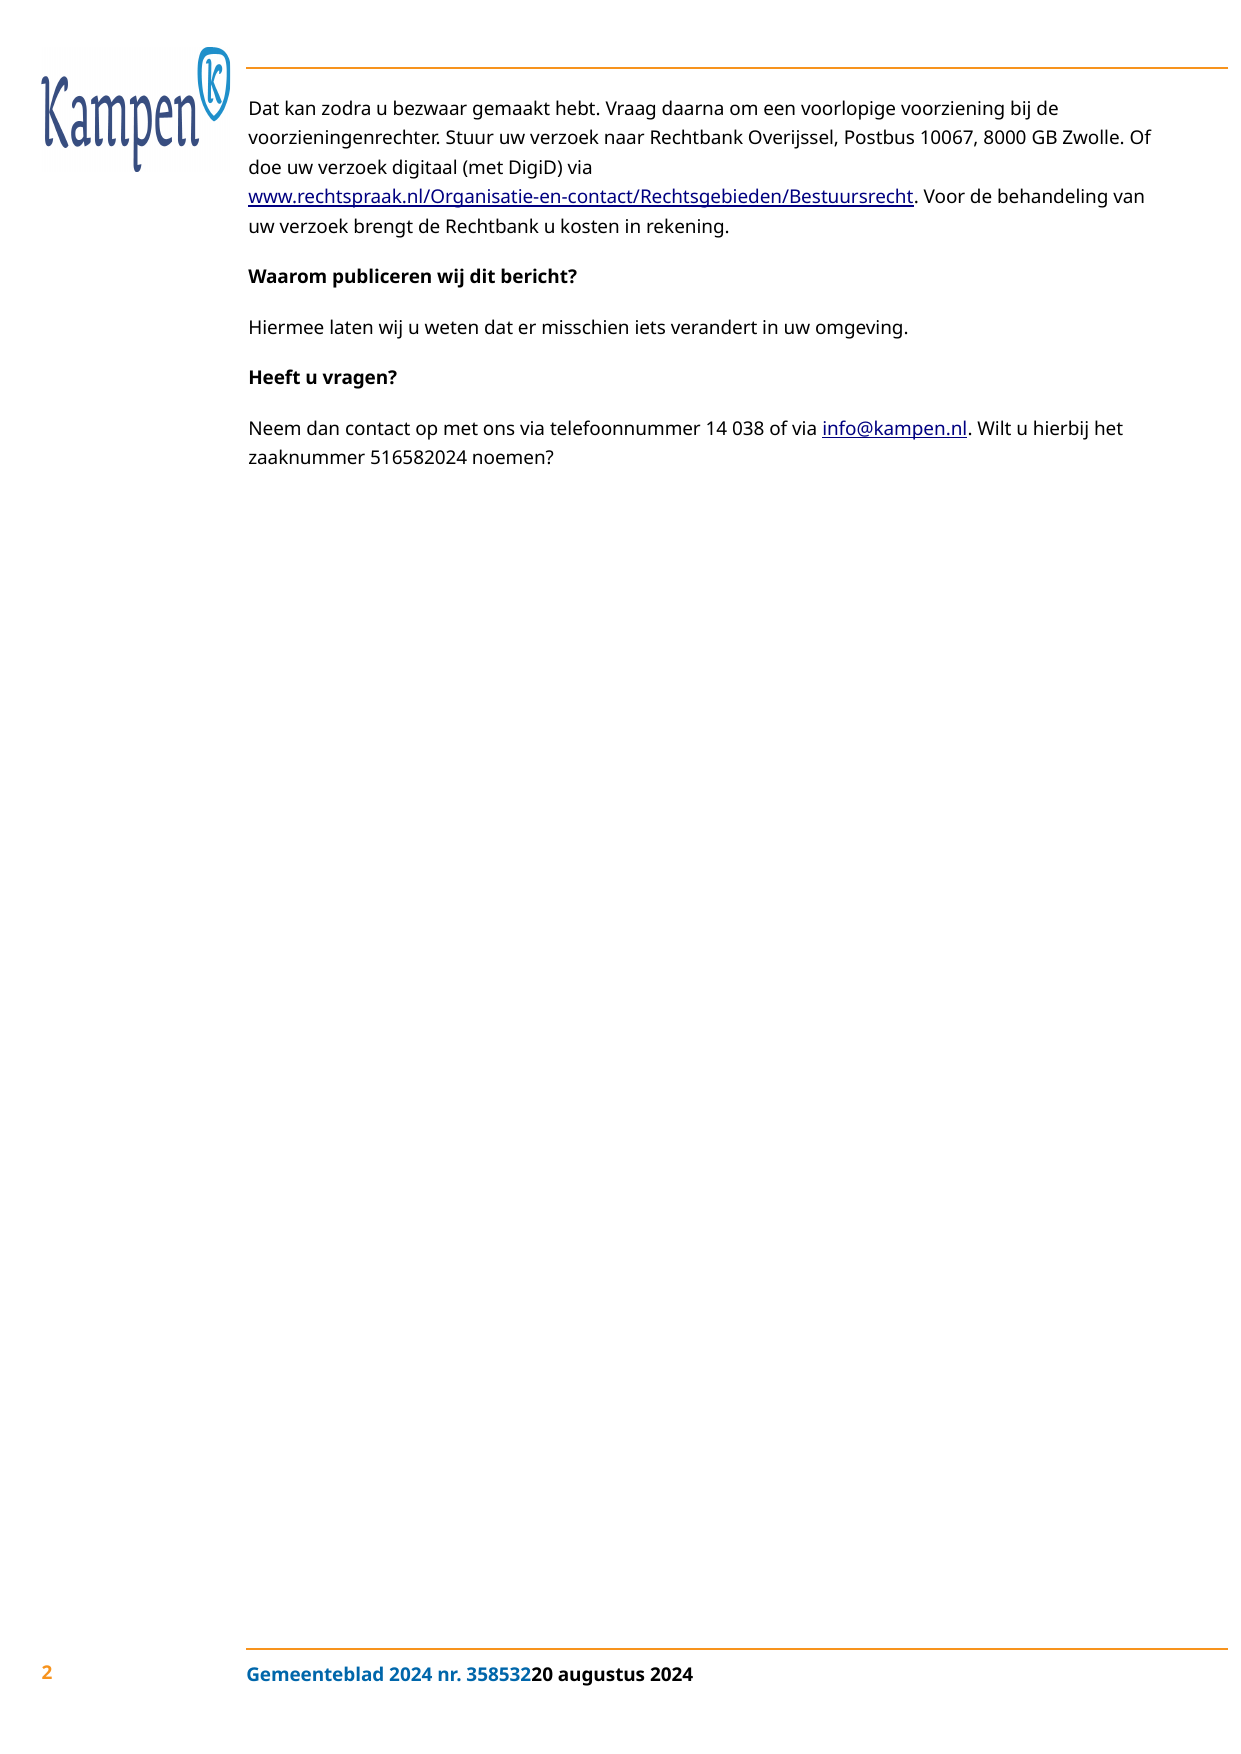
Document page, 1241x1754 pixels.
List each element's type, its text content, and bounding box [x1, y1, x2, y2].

text Dat kan zodra u bezwaar gemaakt hebt. Vraag daarna om een voorlopige voorziening bij de voorzieningenrechter. Stuur uw verzoek naar Rechtbank Overijssel, Postbus 10067, 8000 GB Zwolle. Of doe uw verzoek digitaal (met DigiD) via www.rechtspraak.nl/Organisatie-en-contact/Rechtsgebieden/Bestuursrecht. Voor de behandeling van uw verzoek brengt de Rechtbank u kosten in rekening. [248, 95, 1152, 239]
text Neem dan contact op met ons via telefoonnummer 14 038 of via info@kampen.nl. Wilt u hierbij het zaaknummer 516582024 noemen? [248, 415, 1152, 470]
text Waarom publiceren wij dit bericht? [248, 263, 1152, 289]
text Hiermee laten wij u weten dat er misschien iets verandert in uw omgeving. [248, 314, 1152, 340]
text Heeft u vragen? [248, 364, 1152, 390]
picture [41, 47, 231, 172]
